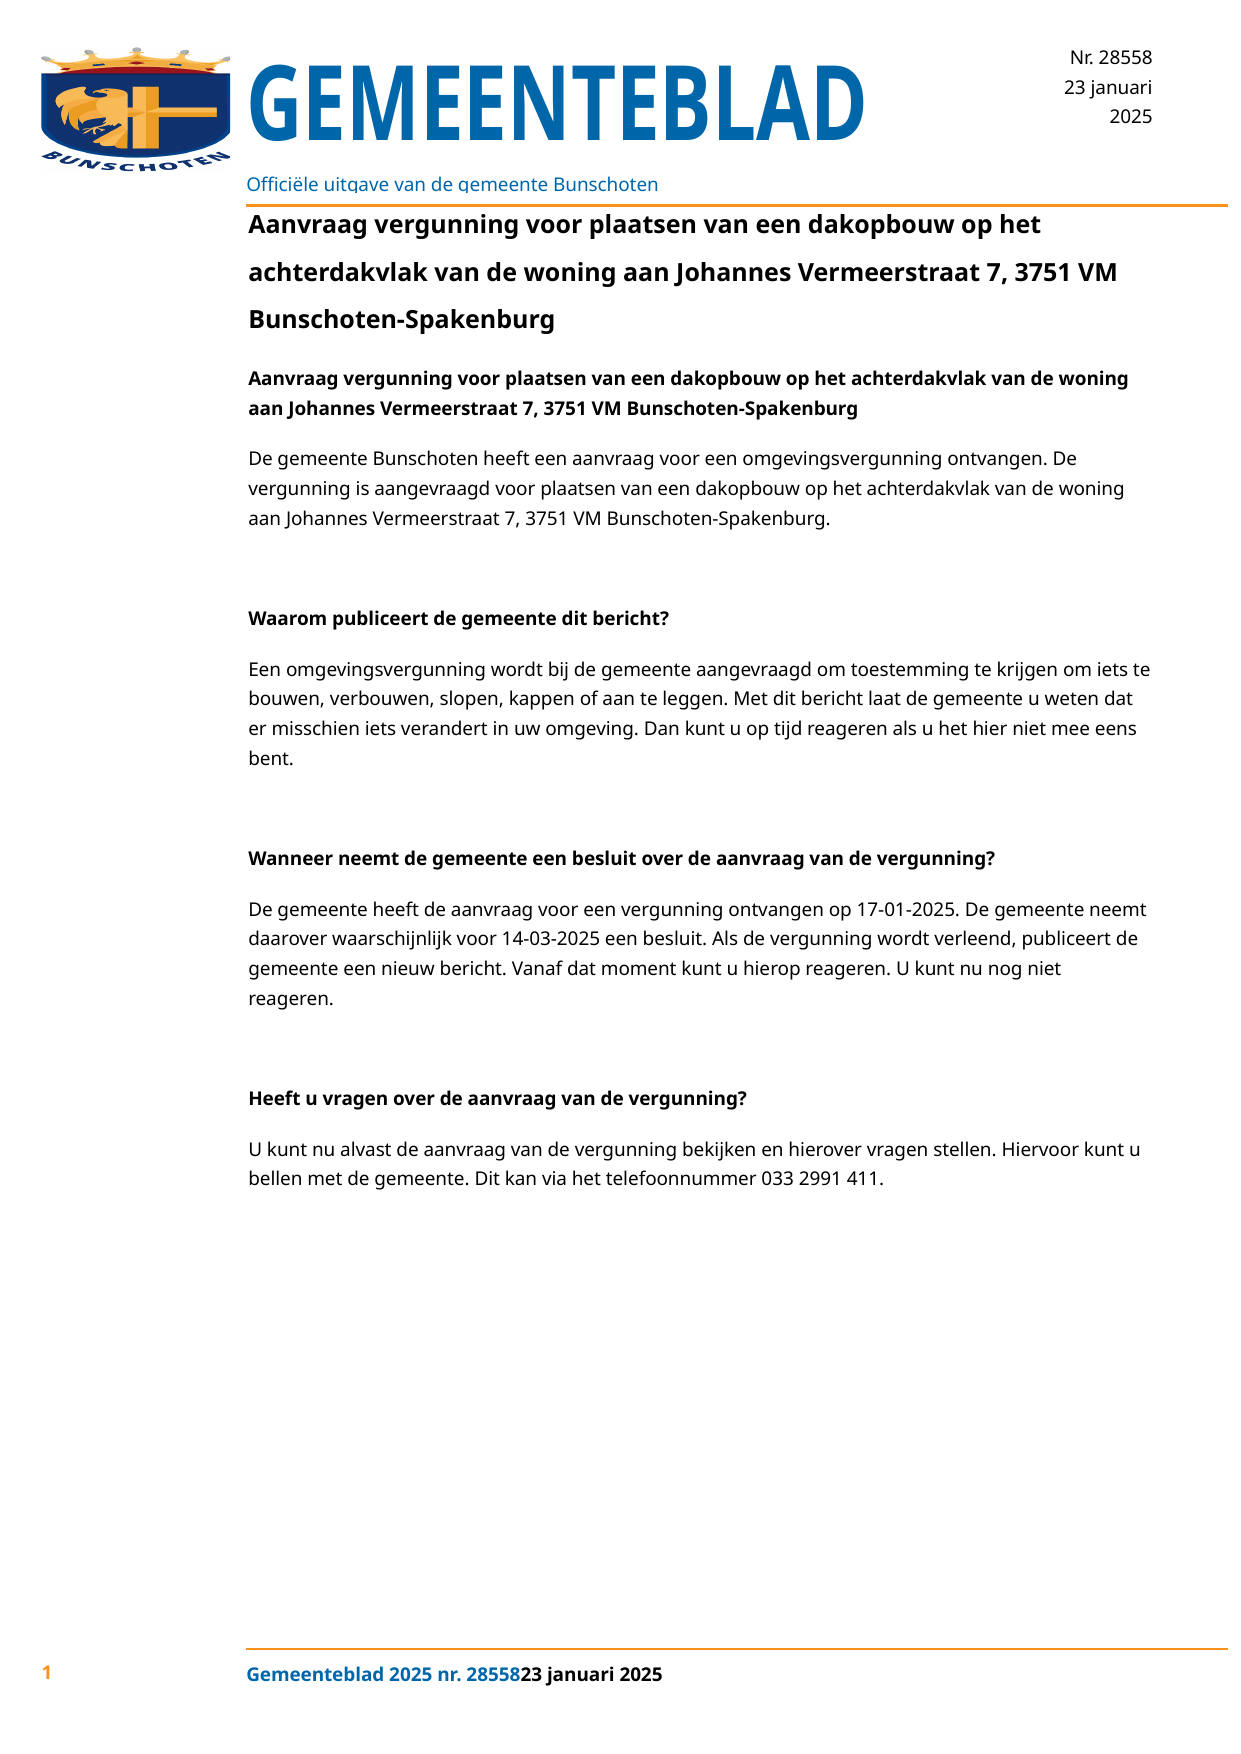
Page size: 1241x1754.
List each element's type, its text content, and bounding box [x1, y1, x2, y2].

text Aanvraag vergunning voor plaatsen van een dakopbouw op het achterdakvlak van de woning aan Johannes Vermeerstraat 7, 3751 VM Bunschoten-Spakenburg [248, 366, 1152, 421]
text Wanneer neemt de gemeente een besluit over de aanvraag van de vergunning? [248, 846, 1152, 871]
text Een omgevingsvergunning wordt bij de gemeente aangevraagd om toestemming te krijgen om iets te bouwen, verbouwen, slopen, kappen of aan te leggen. Met dit bericht laat de gemeente u weten dat er misschien iets verandert in uw omgeving. Dan kunt u op tijd reageren als u het hier niet mee eens bent. [248, 656, 1152, 770]
text Waarom publiceert de gemeente dit bericht? [248, 606, 1152, 631]
text Heeft u vragen over de aanvraag van de vergunning? [248, 1086, 1152, 1111]
picture [41, 47, 231, 172]
text U kunt nu alvast de aanvraag van de vergunning bekijken en hierover vragen stellen. Hiervoor kunt u bellen met de gemeente. Dit kan via het telefoonnummer 033 2991 411. [248, 1136, 1152, 1191]
text De gemeente heeft de aanvraag voor een vergunning ontvangen op 17-01-2025. De gemeente neemt daarover waarschijnlijk voor 14-03-2025 een besluit. Als de vergunning wordt verleend, publiceert de gemeente een nieuw bericht. Vanaf dat moment kunt u hierop reageren. U kunt nu nog niet reageren. [248, 896, 1152, 1010]
text De gemeente Bunschoten heeft een aanvraag voor een omgevingsvergunning ontvangen. De vergunning is aangevraagd voor plaatsen van een dakopbouw op het achterdakvlak van de woning aan Johannes Vermeerstraat 7, 3751 VM Bunschoten-Spakenburg. [248, 446, 1152, 530]
text Aanvraag vergunning voor plaatsen van een dakopbouw op het achterdakvlak van de woning aan Johannes Vermeerstraat 7, 3751 VM Bunschoten-Spakenburg [248, 207, 1152, 336]
